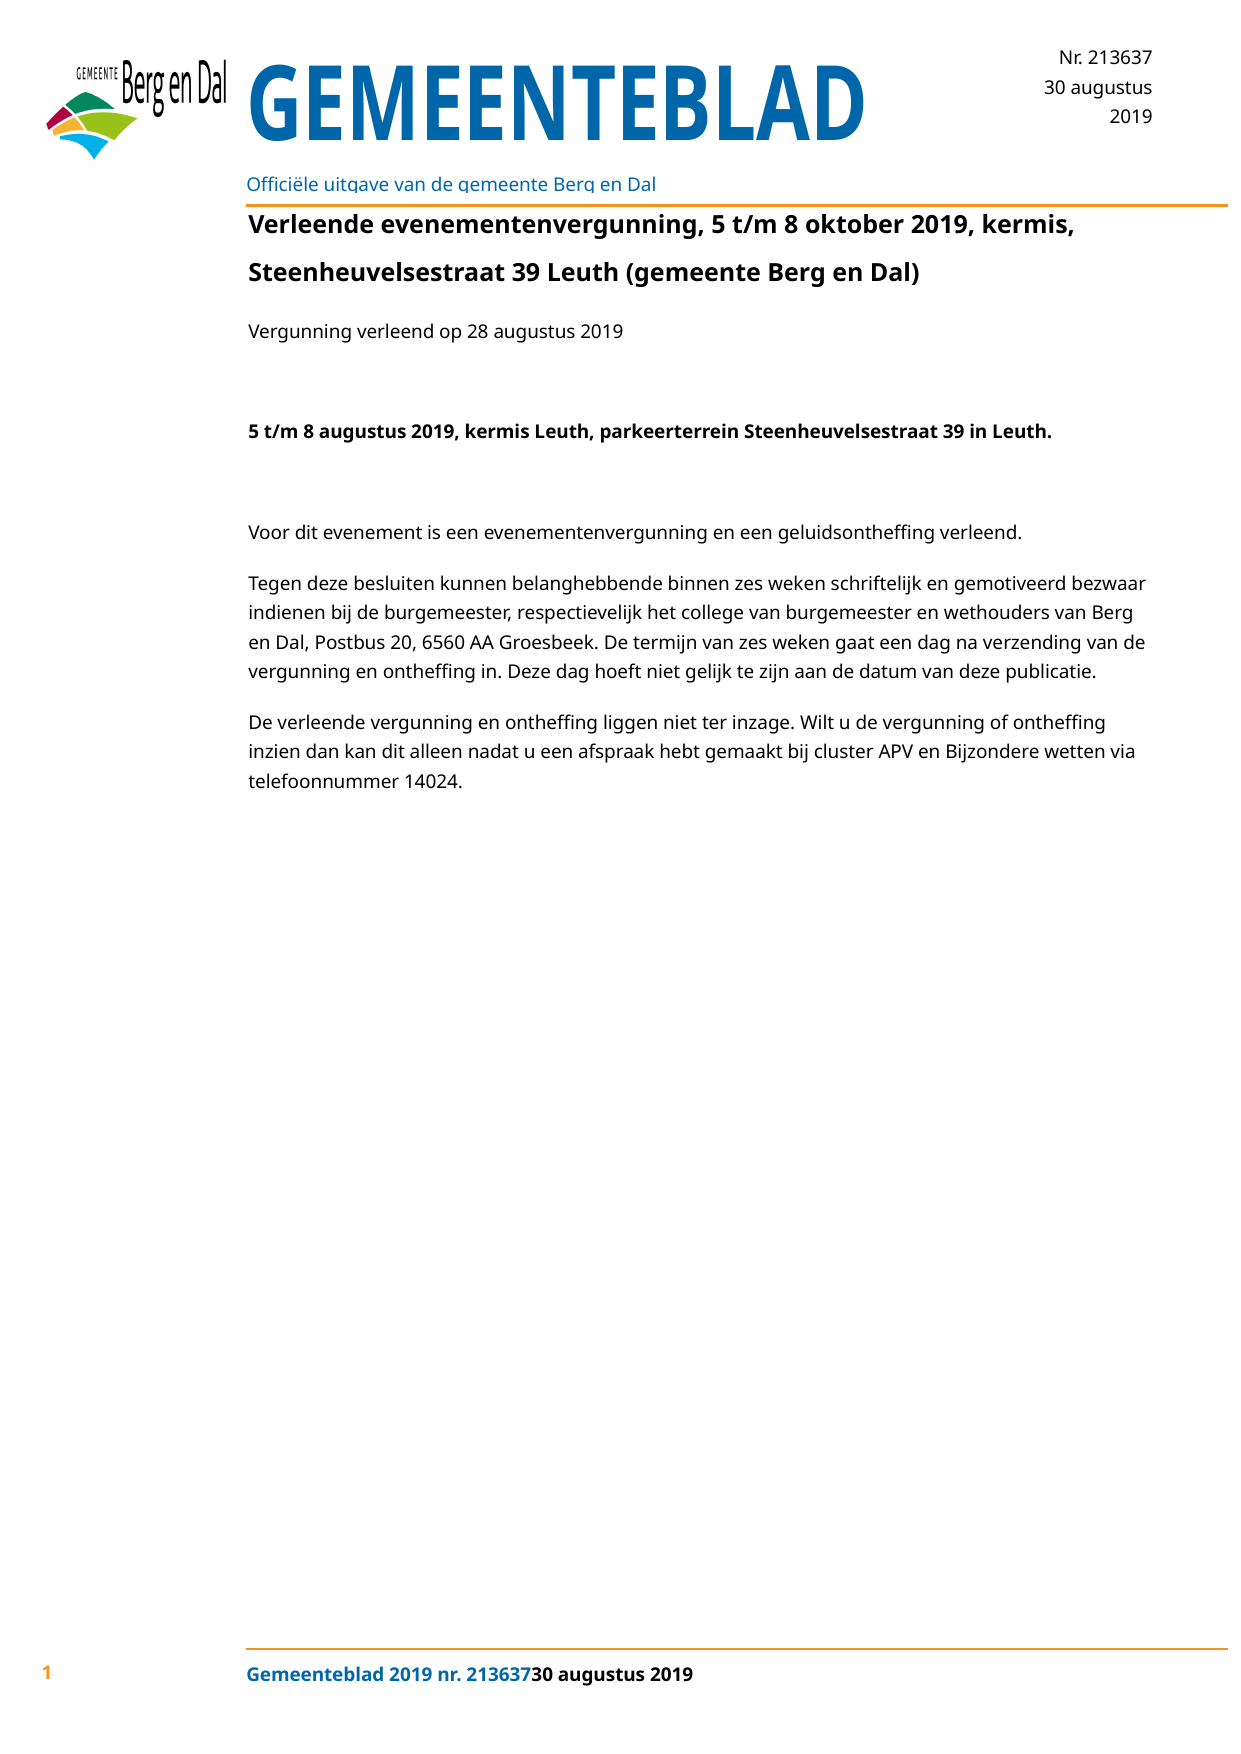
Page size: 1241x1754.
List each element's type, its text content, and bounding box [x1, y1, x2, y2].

text De verleende vergunning en ontheffing liggen niet ter inzage. Wilt u de vergunning of ontheffing inzien dan kan dit alleen nadat u een afspraak hebt gemaakt bij cluster APV en Bijzondere wetten via telefoonnummer 14024. [248, 709, 1152, 794]
picture [41, 47, 231, 172]
text Verleende evenementenvergunning, 5 t/m 8 oktober 2019, kermis, Steenheuvelsestraat 39 Leuth (gemeente Berg en Dal) [248, 207, 1152, 288]
text Vergunning verleend op 28 augustus 2019 [248, 318, 1152, 344]
text 5 t/m 8 augustus 2019, kermis Leuth, parkeerterrein Steenheuvelsestraat 39 in Leuth. [248, 419, 1152, 444]
text Voor dit evenement is een evenementenvergunning en een geluidsontheffing verleend. [248, 519, 1152, 545]
text Tegen deze besluiten kunnen belanghebbende binnen zes weken schriftelijk en gemotiveerd bezwaar indienen bij de burgemeester, respectievelijk het college van burgemeester en wethouders van Berg en Dal, Postbus 20, 6560 AA Groesbeek. De termijn van zes weken gaat een dag na verzending van de vergunning en ontheffing in. Deze dag hoeft niet gelijk te zijn aan de datum van deze publicatie. [248, 570, 1152, 684]
